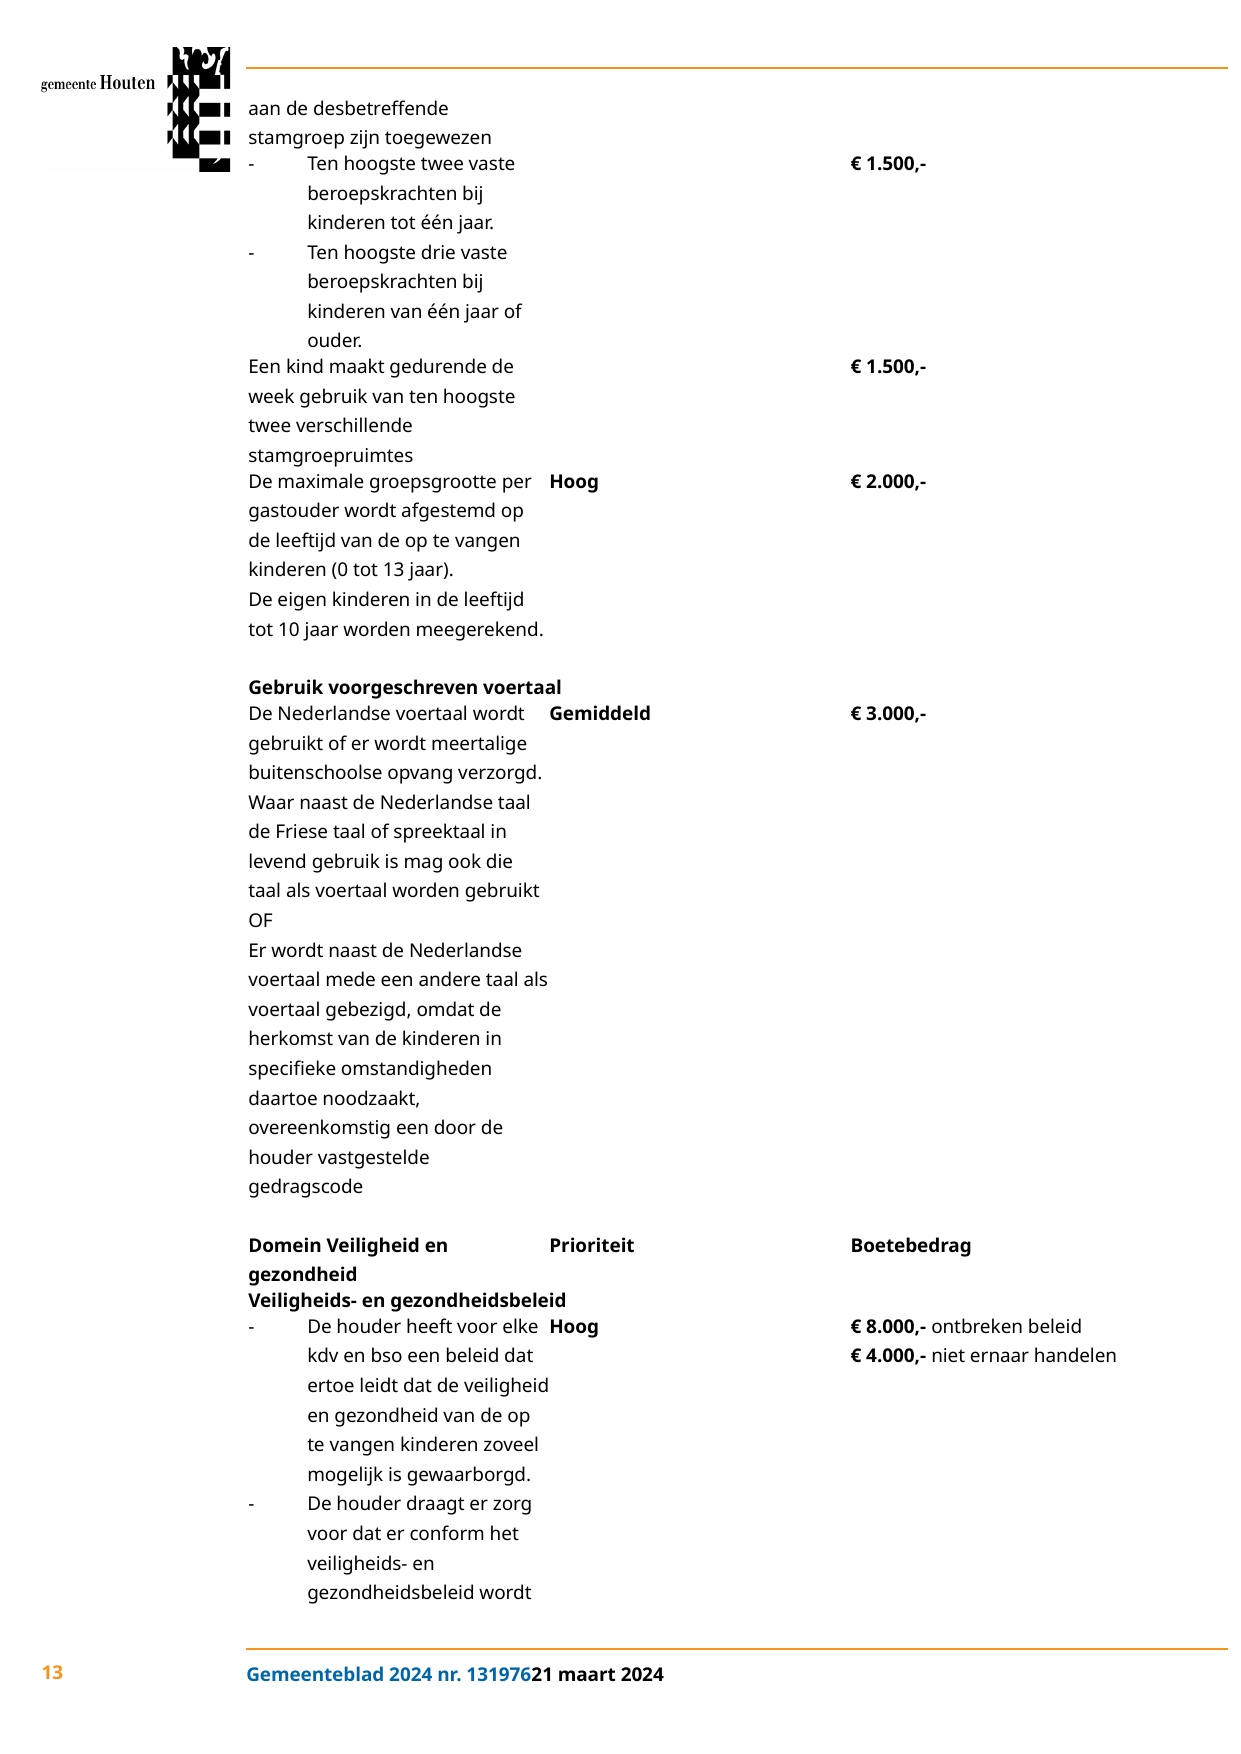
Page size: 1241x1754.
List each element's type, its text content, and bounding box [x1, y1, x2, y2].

table_cell De maximale groepsgrootte per gastouder wordt afgestemd op de leeftijd van de op te vangen kinderen (0 tot 13 jaar). De eigen kinderen in de leeftijd tot 10 jaar worden meegerekend. [248, 468, 549, 641]
table_cell Hoog [549, 468, 850, 641]
table_cell Een kind maakt gedurende de week gebruik van ten hoogste twee verschillende stamgroepruimtes [248, 353, 549, 468]
table_cell Hoog [549, 1313, 850, 1605]
table_cell De Nederlandse voertaal wordt gebruikt of er wordt meertalige buitenschoolse opvang verzorgd. Waar naast de Nederlandse taal de Friese taal of spreektaal in levend gebruik is mag ook die taal als voertaal worden gebruikt OF Er wordt naast de Nederlandse voertaal mede een andere taal als voertaal gebezigd, omdat de herkomst van de kinderen in specifieke omstandigheden daartoe noodzaakt, overeenkomstig een door de houder vastgestelde gedragscode [248, 700, 549, 1199]
table_cell [549, 95, 850, 468]
table_cell € 2.000,- [850, 468, 1152, 641]
table_cell € 8.000,- ontbreken beleid € 4.000,- niet ernaar handelen [850, 1313, 1152, 1605]
table_cell [850, 95, 1152, 150]
table_cell Veiligheids- en gezondheidsbeleid [248, 1288, 1152, 1313]
table_header Domein Veiligheid en gezondheid [248, 1232, 549, 1287]
picture [41, 47, 231, 172]
table_cell € 3.000,- [850, 700, 1152, 1199]
table_cell € 1.500,- [850, 353, 1152, 468]
table_cell Gemiddeld [549, 700, 850, 1199]
table_cell Ten hoogste twee vaste beroepskrachten bij kinderen tot één jaar. Ten hoogste drie vaste beroepskrachten bij kinderen van één jaar of ouder. [248, 150, 549, 353]
table_header Prioriteit [549, 1232, 850, 1287]
table_cell aan de desbetreffende stamgroep zijn toegewezen [248, 95, 549, 150]
table_cell € 1.500,- [850, 150, 1152, 353]
table_header Boetebedrag [850, 1232, 1152, 1287]
table_header Gebruik voorgeschreven voertaal [248, 674, 1152, 700]
table_cell De houder heeft voor elke kdv en bso een beleid dat ertoe leidt dat de veiligheid en gezondheid van de op te vangen kinderen zoveel mogelijk is gewaarborgd. De houder draagt er zorg voor dat er conform het veiligheids- en gezondheidsbeleid wordt [248, 1313, 549, 1605]
